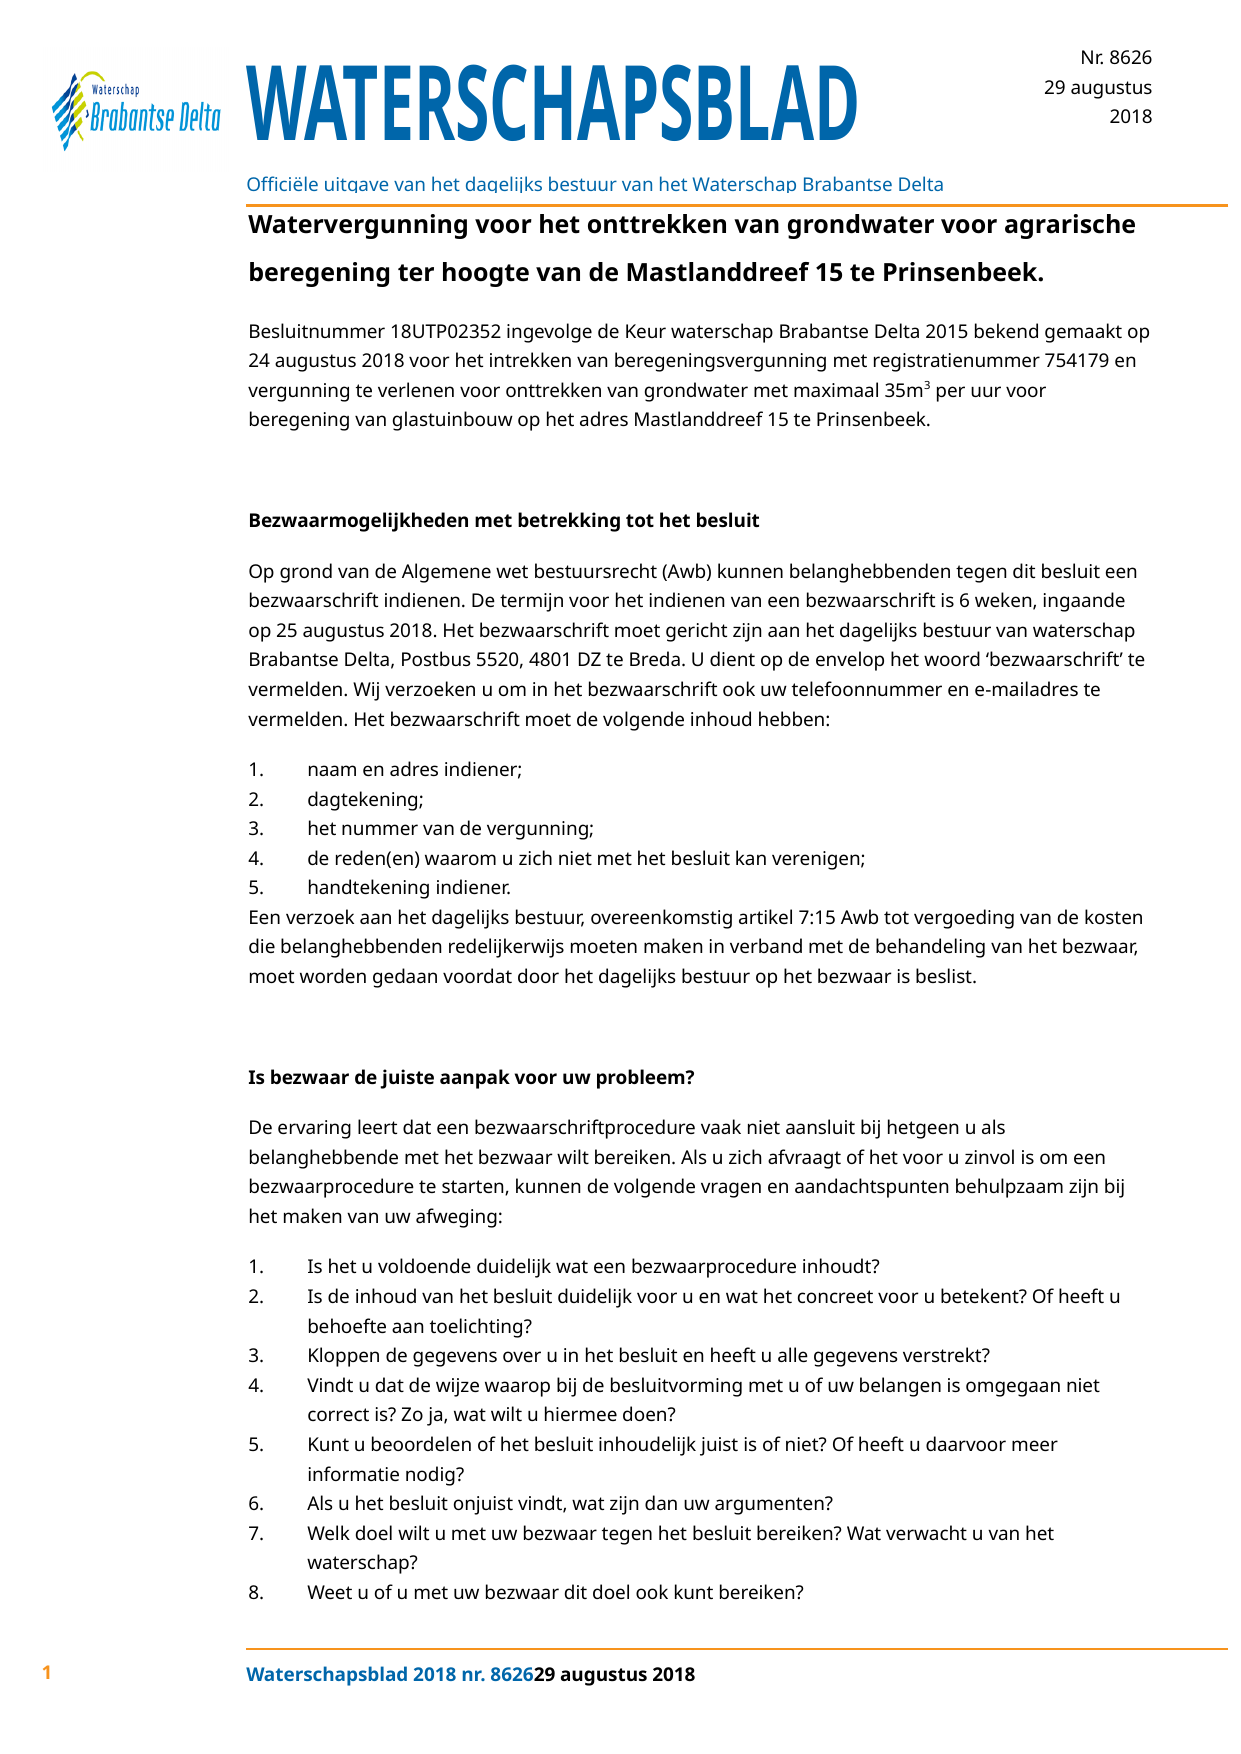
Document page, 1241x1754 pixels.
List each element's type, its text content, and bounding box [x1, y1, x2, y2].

text Watervergunning voor het onttrekken van grondwater voor agrarische beregening ter hoogte van de Mastlanddreef 15 te Prinsenbeek. [248, 207, 1152, 288]
text Bezwaarmogelijkheden met betrekking tot het besluit [248, 507, 1152, 533]
text Besluitnummer 18UTP02352 ingevolge de Keur waterschap Brabantse Delta 2015 bekend gemaakt op 24 augustus 2018 voor het intrekken van beregeningsvergunning met registratienummer 754179 en vergunning te verlenen voor onttrekken van grondwater met maximaal 35m3 per uur voor beregening van glastuinbouw op het adres Mastlanddreef 15 te Prinsenbeek. [248, 318, 1152, 432]
text Is bezwaar de juiste aanpak voor uw probleem? [248, 1064, 1152, 1090]
list Vindt u dat de wijze waarop bij de besluitvorming met u of uw belangen is omgegaan niet correct is? Zo ja, wat wilt u hiermee doen? [248, 1372, 1152, 1427]
list Weet u of u met uw bezwaar dit doel ook kunt bereiken? [248, 1579, 1152, 1605]
list dagtekening; [248, 786, 1152, 812]
list naam en adres indiener; [248, 756, 1152, 782]
list handtekening indiener. [248, 874, 1152, 900]
list het nummer van de vergunning; [248, 815, 1152, 841]
list Welk doel wilt u met uw bezwaar tegen het besluit bereiken? Wat verwacht u van het waterschap? [248, 1520, 1152, 1575]
text De ervaring leert dat een bezwaarschriftprocedure vaak niet aansluit bij hetgeen u als belanghebbende met het bezwaar wilt bereiken. Als u zich afvraagt of het voor u zinvol is om een bezwaarprocedure te starten, kunnen de volgende vragen en aandachtspunten behulpzaam zijn bij het maken van uw afweging: [248, 1114, 1152, 1229]
list Kloppen de gegevens over u in het besluit en heeft u alle gegevens verstrekt? [248, 1342, 1152, 1368]
text Een verzoek aan het dagelijks bestuur, overeenkomstig artikel 7:15 Awb tot vergoeding van de kosten die belanghebbenden redelijkerwijs moeten maken in verband met de behandeling van het bezwaar, moet worden gedaan voordat door het dagelijks bestuur op het bezwaar is beslist. [248, 904, 1152, 989]
list Is het u voldoende duidelijk wat een bezwaarprocedure inhoudt? [248, 1254, 1152, 1279]
list Kunt u beoordelen of het besluit inhoudelijk juist is of niet? Of heeft u daarvoor meer informatie nodig? [248, 1431, 1152, 1487]
list Als u het besluit onjuist vindt, wat zijn dan uw argumenten? [248, 1490, 1152, 1516]
list Is de inhoud van het besluit duidelijk voor u en wat het concreet voor u betekent? Of heeft u behoefte aan toelichting? [248, 1283, 1152, 1339]
text Op grond van de Algemene wet bestuursrecht (Awb) kunnen belanghebbenden tegen dit besluit een bezwaarschrift indienen. De termijn voor het indienen van een bezwaarschrift is 6 weken, ingaande op 25 augustus 2018. Het bezwaarschrift moet gericht zijn aan het dagelijks bestuur van waterschap Brabantse Delta, Postbus 5520, 4801 DZ te Breda. U dient op de envelop het woord ‘bezwaarschrift’ te vermelden. Wij verzoeken u om in het bezwaarschrift ook uw telefoonnummer en e‑mailadres te vermelden. Het bezwaarschrift moet de volgende inhoud hebben: [248, 558, 1152, 732]
picture [41, 47, 231, 172]
list de reden(en) waarom u zich niet met het besluit kan verenigen; [248, 845, 1152, 871]
